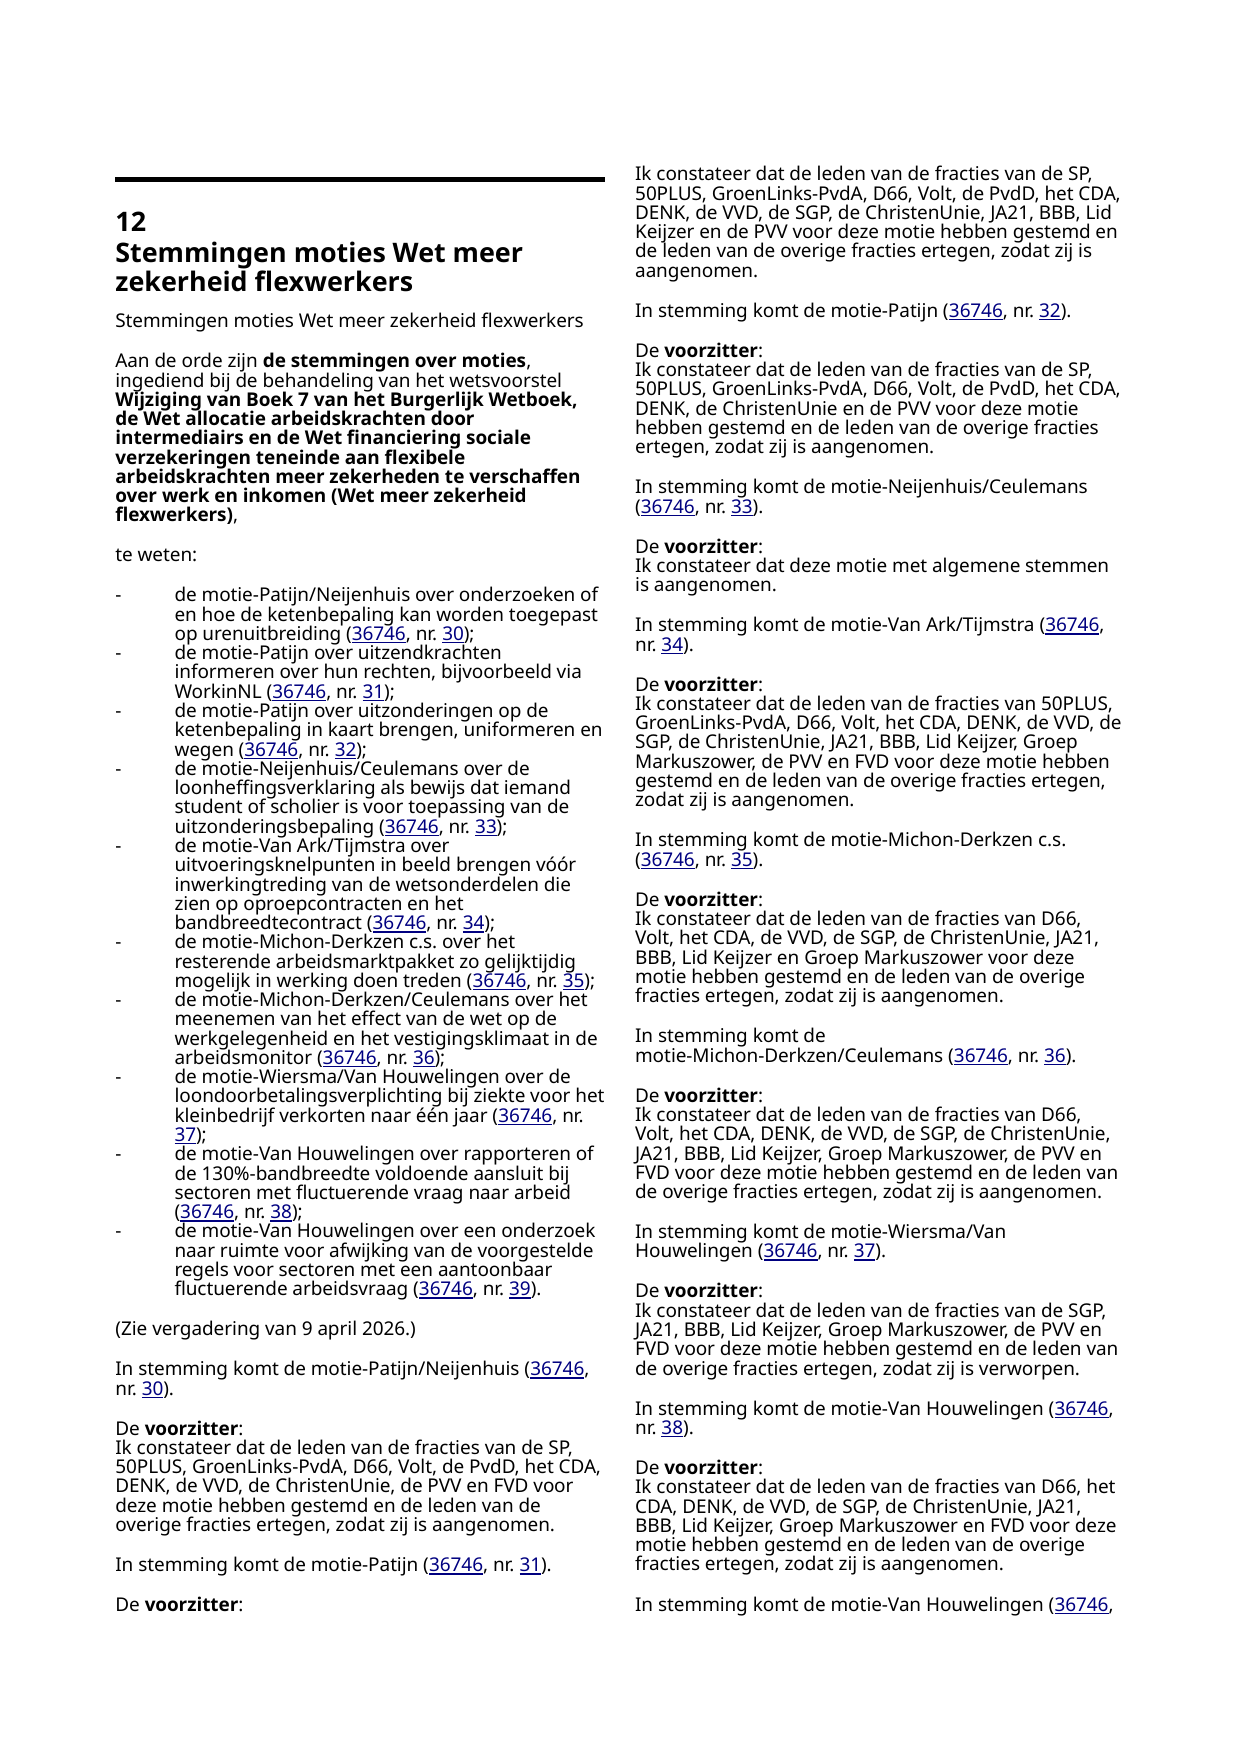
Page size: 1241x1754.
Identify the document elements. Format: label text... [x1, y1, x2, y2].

text Ik constateer dat de leden van de fracties van de SP, 50PLUS, GroenLinks-PvdA, D66, Volt, de PvdD, het CDA, DENK, de VVD, de SGP, de ChristenUnie, JA21, BBB, Lid Keijzer en de PVV voor deze motie hebben gestemd en de leden van de overige fracties ertegen, zodat zij is aangenomen. [635, 165, 1125, 281]
text In stemming komt de motie-Wiersma/Van Houwelingen (36746, nr. 37). [635, 1223, 1125, 1262]
list de motie-Van Houwelingen over een onderzoek naar ruimte voor afwijking van de voorgestelde regels voor sectoren met een aantoonbaar fluctuerende arbeidsvraag (36746, nr. 39). [115, 1222, 605, 1299]
text In stemming komt de motie-Van Ark/Tijmstra (36746, nr. 34). [635, 616, 1125, 655]
text In stemming komt de motie-Patijn/Neijenhuis (36746, nr. 30). [115, 1360, 605, 1399]
list de motie-Neijenhuis/Ceulemans over de loonheffingsverklaring als bewijs dat iemand student of scholier is voor toepassing van de uitzonderingsbepaling (36746, nr. 33); [115, 760, 605, 837]
list de motie-Patijn/Neijenhuis over onderzoeken of en hoe de ketenbepaling kan worden toegepast op urenuitbreiding (36746, nr. 30); [115, 586, 605, 644]
text De voorzitter: [635, 891, 1125, 910]
list de motie-Van Ark/Tijmstra over uitvoeringsknelpunten in beeld brengen vóór inwerkingtreding van de wetsonderdelen die zien op oproepcontracten en het bandbreedtecontract (36746, nr. 34); [115, 837, 605, 933]
text In stemming komt de motie-Michon-Derkzen/Ceulemans (36746, nr. 36). [635, 1027, 1125, 1066]
text Stemmingen moties Wet meer zekerheid flexwerkers [115, 239, 605, 312]
text De voorzitter: [635, 1282, 1125, 1302]
text In stemming komt de motie-Patijn (36746, nr. 31). [115, 1556, 605, 1575]
text De voorzitter: [635, 1459, 1125, 1478]
list de motie-Patijn over uitzonderingen op de ketenbepaling in kaart brengen, uniformeren en wegen (36746, nr. 32); [115, 702, 605, 760]
text Aan de orde zijn de stemmingen over moties, ingediend bij de behandeling van het wetsvoorstel Wijziging van Boek 7 van het Burgerlijk Wetboek, de Wet allocatie arbeidskrachten door intermediairs en de Wet financiering sociale verzekeringen teneinde aan flexibele arbeidskrachten meer zekerheden te verschaffen over werk en inkomen (Wet meer zekerheid flexwerkers), [115, 352, 605, 526]
text De voorzitter: [115, 1420, 605, 1439]
text Ik constateer dat de leden van de fracties van de SP, 50PLUS, GroenLinks-PvdA, D66, Volt, de PvdD, het CDA, DENK, de ChristenUnie en de PVV voor deze motie hebben gestemd en de leden van de overige fracties ertegen, zodat zij is aangenomen. [635, 361, 1125, 457]
list de motie-Patijn over uitzendkrachten informeren over hun rechten, bijvoorbeeld via WorkinNL (36746, nr. 31); [115, 644, 605, 702]
text In stemming komt de motie-Michon-Derkzen c.s. (36746, nr. 35). [635, 831, 1125, 870]
list de motie-Van Houwelingen over rapporteren of de 130%-bandbreedte voldoende aansluit bij sectoren met fluctuerende vraag naar arbeid (36746, nr. 38); [115, 1145, 605, 1222]
text Ik constateer dat deze motie met algemene stemmen is aangenomen. [635, 557, 1125, 596]
text Ik constateer dat de leden van de fracties van de SP, 50PLUS, GroenLinks-PvdA, D66, Volt, de PvdD, het CDA, DENK, de VVD, de ChristenUnie, de PVV en FVD voor deze motie hebben gestemd en de leden van de overige fracties ertegen, zodat zij is aangenomen. [115, 1439, 605, 1535]
text In stemming komt de motie-Van Houwelingen (36746, nr. 38). [635, 1400, 1125, 1438]
text De voorzitter: [635, 342, 1125, 361]
text Ik constateer dat de leden van de fracties van 50PLUS, GroenLinks-PvdA, D66, Volt, het CDA, DENK, de VVD, de SGP, de ChristenUnie, JA21, BBB, Lid Keijzer, Groep Markuszower, de PVV en FVD voor deze motie hebben gestemd en de leden van de overige fracties ertegen, zodat zij is aangenomen. [635, 695, 1125, 811]
text In stemming komt de motie-Neijenhuis/Ceulemans (36746, nr. 33). [635, 478, 1125, 517]
list de motie-Wiersma/Van Houwelingen over de loondoorbetalingsverplichting bij ziekte voor het kleinbedrijf verkorten naar één jaar (36746, nr. 37); [115, 1068, 605, 1145]
text De voorzitter: [635, 1087, 1125, 1106]
text De voorzitter: [635, 538, 1125, 557]
text Ik constateer dat de leden van de fracties van D66, het CDA, DENK, de VVD, de SGP, de ChristenUnie, JA21, BBB, Lid Keijzer, Groep Markuszower en FVD voor deze motie hebben gestemd en de leden van de overige fracties ertegen, zodat zij is aangenomen. [635, 1478, 1125, 1575]
text (Zie vergadering van 9 april 2026.) [115, 1320, 605, 1339]
text te weten: [115, 546, 605, 566]
list de motie-Michon-Derkzen/Ceulemans over het meenemen van het effect van de wet op de werkgelegenheid en het vestigingsklimaat in de arbeidsmonitor (36746, nr. 36); [115, 991, 605, 1068]
list de motie-Michon-Derkzen c.s. over het resterende arbeidsmarktpakket zo gelijktijdig mogelijk in werking doen treden (36746, nr. 35); [115, 933, 605, 991]
text Ik constateer dat de leden van de fracties van de SGP, JA21, BBB, Lid Keijzer, Groep Markuszower, de PVV en FVD voor deze motie hebben gestemd en de leden van de overige fracties ertegen, zodat zij is verworpen. [635, 1302, 1125, 1379]
text 12 [115, 203, 605, 239]
text De voorzitter: [115, 1596, 605, 1616]
text Ik constateer dat de leden van de fracties van D66, Volt, het CDA, DENK, de VVD, de SGP, de ChristenUnie, JA21, BBB, Lid Keijzer, Groep Markuszower, de PVV en FVD voor deze motie hebben gestemd en de leden van de overige fracties ertegen, zodat zij is aangenomen. [635, 1106, 1125, 1202]
text In stemming komt de motie-Van Houwelingen (36746, [635, 1596, 1125, 1615]
text Ik constateer dat de leden van de fracties van D66, Volt, het CDA, de VVD, de SGP, de ChristenUnie, JA21, BBB, Lid Keijzer en Groep Markuszower voor deze motie hebben gestemd en de leden van de overige fracties ertegen, zodat zij is aangenomen. [635, 910, 1125, 1006]
text In stemming komt de motie-Patijn (36746, nr. 32). [635, 302, 1125, 321]
text De voorzitter: [635, 676, 1125, 695]
text Stemmingen moties Wet meer zekerheid flexwerkers [115, 312, 605, 332]
